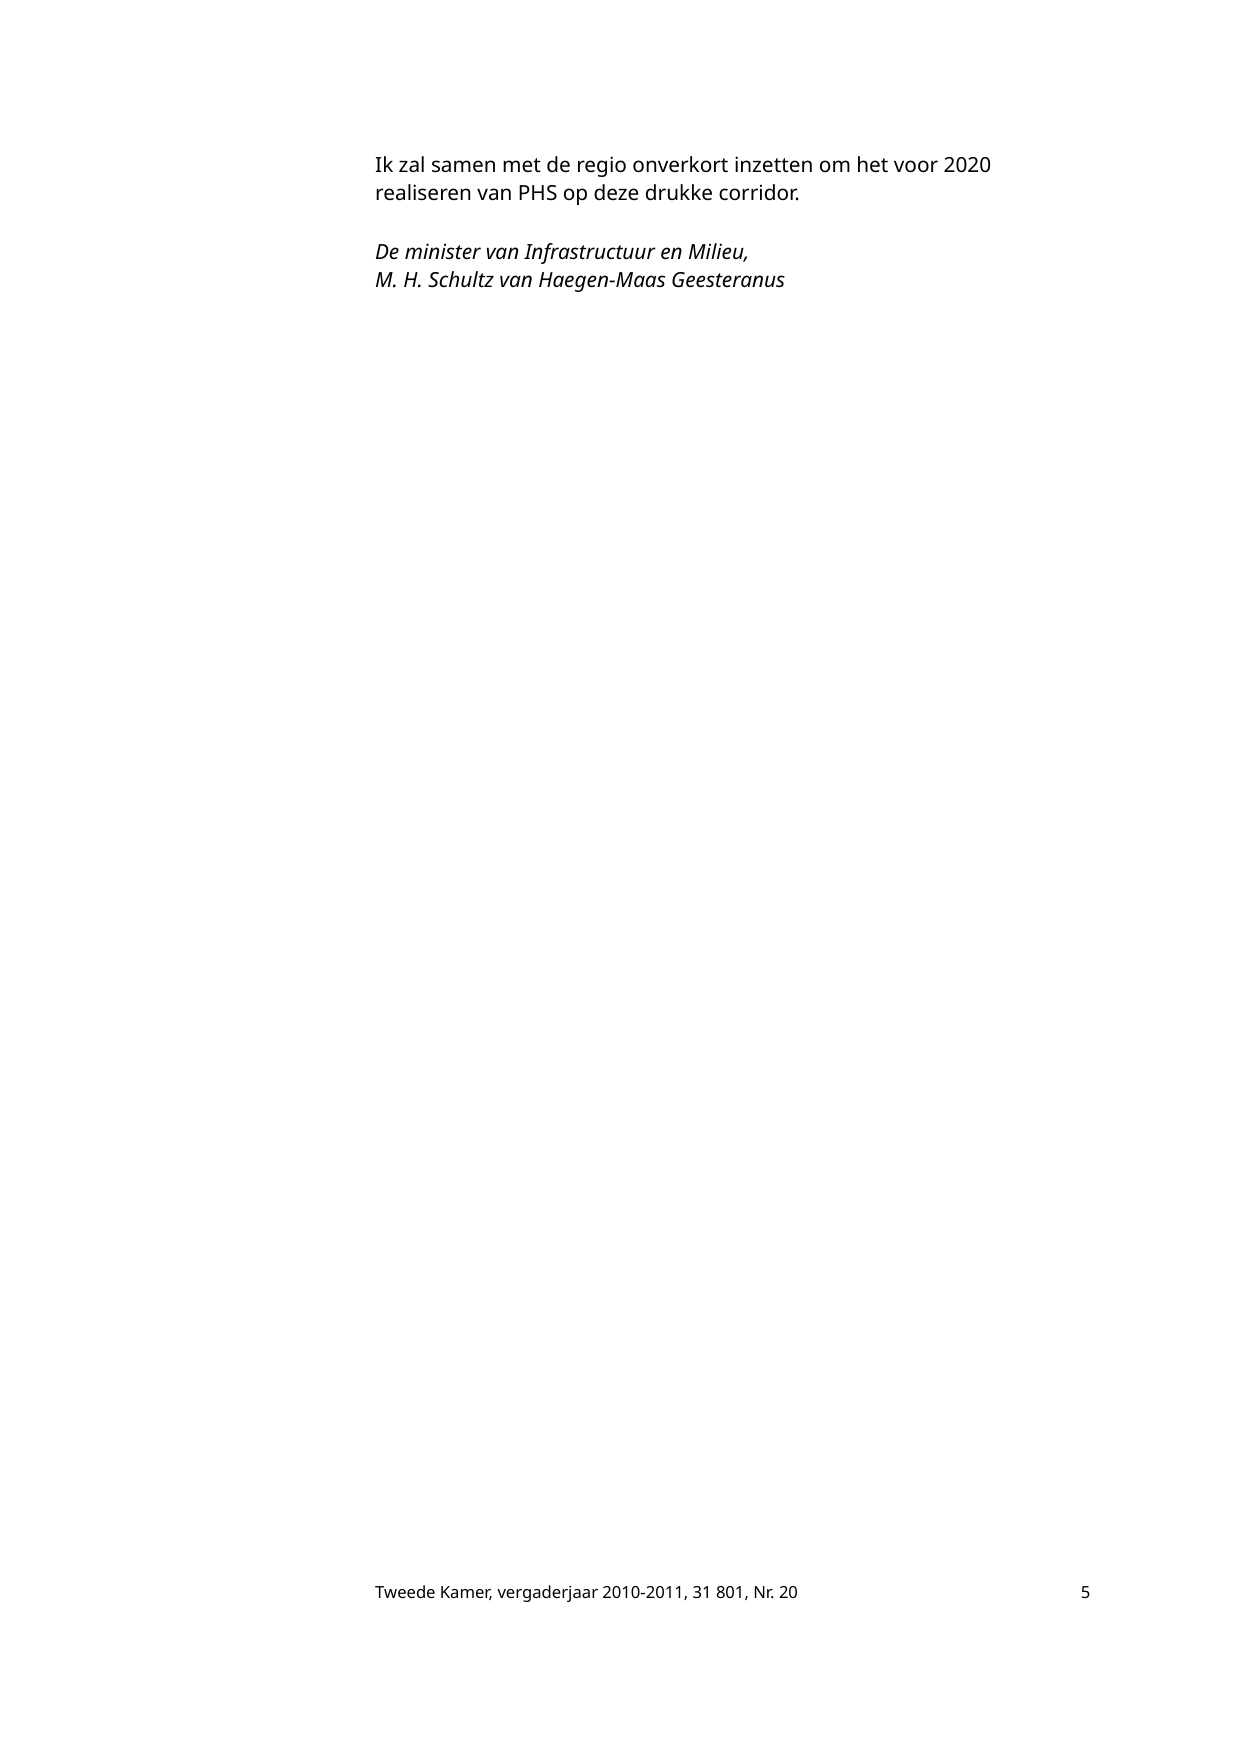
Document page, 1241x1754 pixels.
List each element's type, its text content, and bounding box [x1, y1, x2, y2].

text Ik zal samen met de regio onverkort inzetten om het voor 2020 realiseren van PHS op deze drukke corridor. [375, 150, 1090, 207]
text M. H. Schultz van Haegen-Maas Geesteranus [375, 265, 1090, 294]
text De minister van Infrastructuur en Milieu, [375, 237, 1090, 265]
